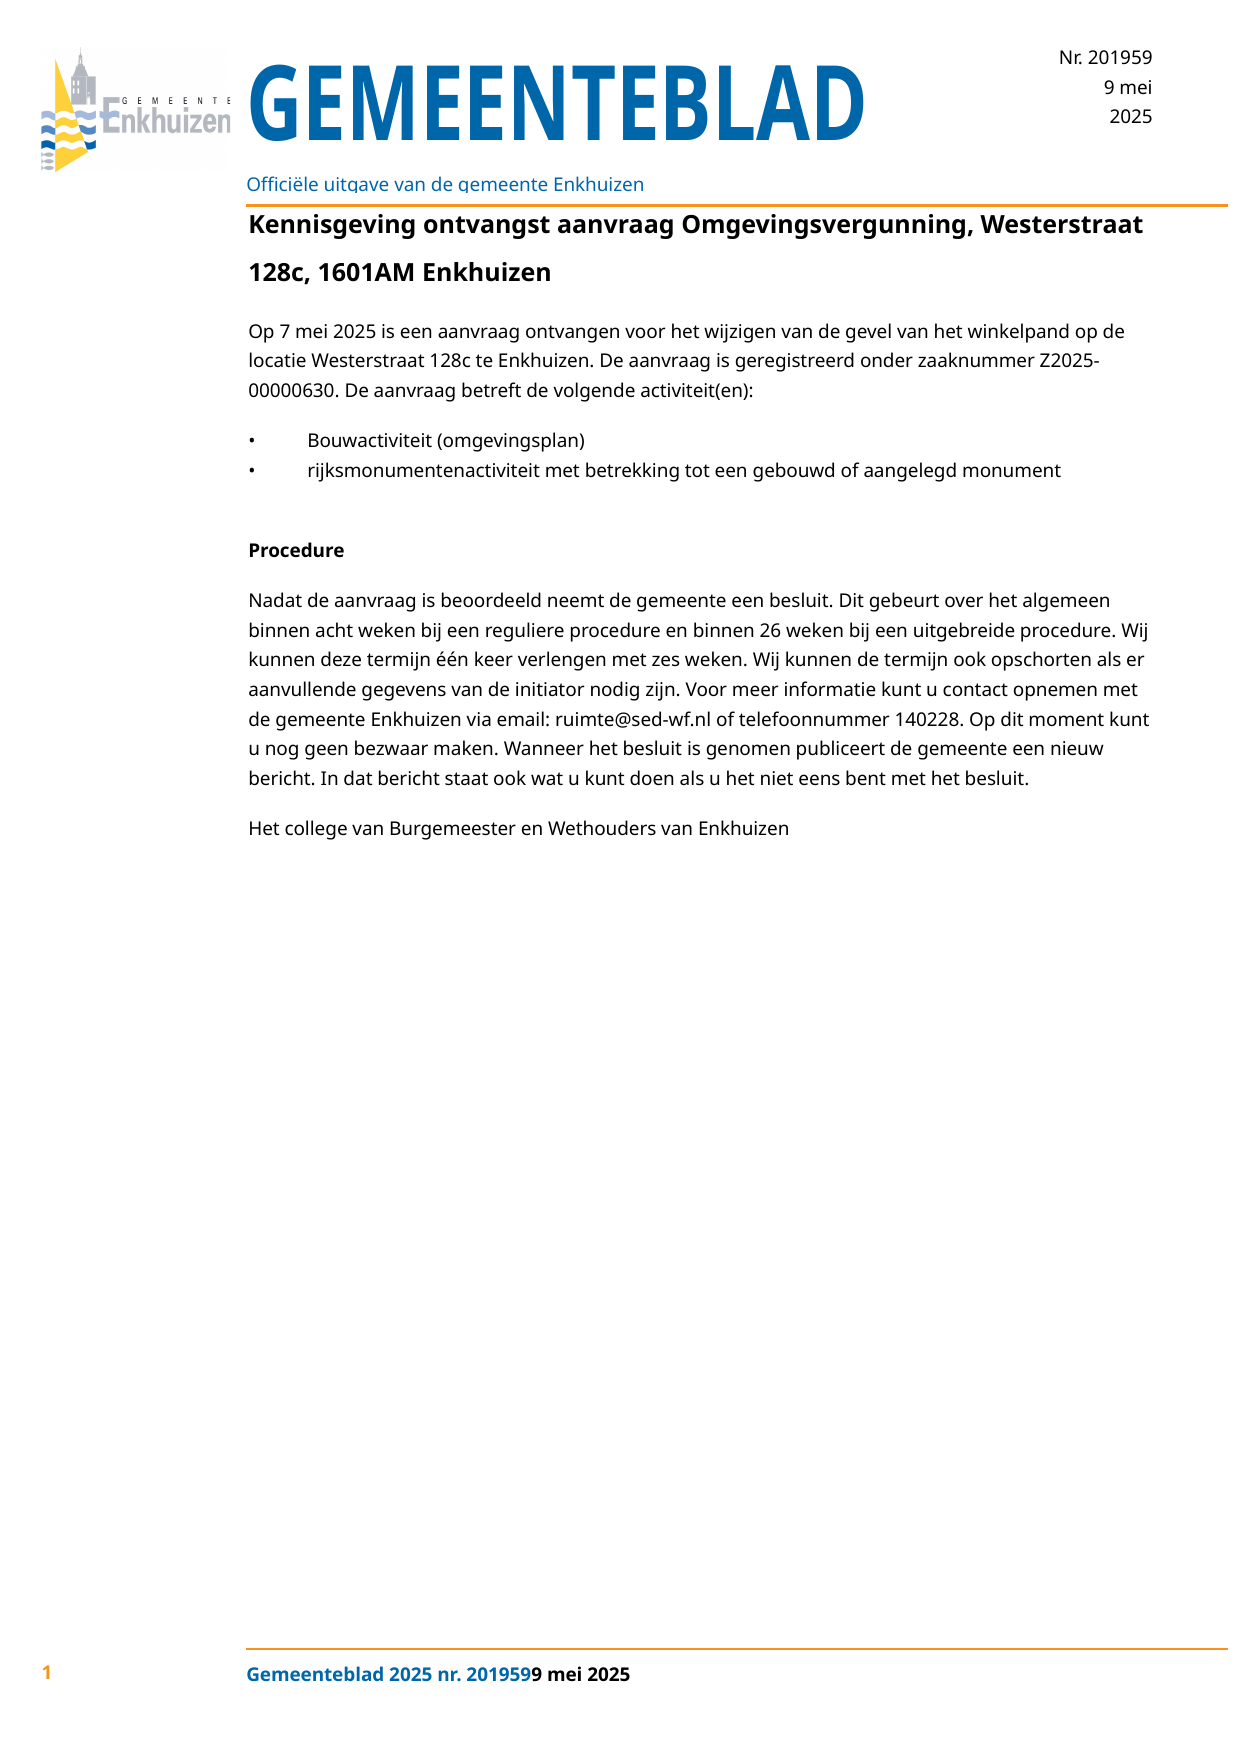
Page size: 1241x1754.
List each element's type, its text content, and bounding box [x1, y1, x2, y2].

text Kennisgeving ontvangst aanvraag Omgevingsvergunning, Westerstraat 128c, 1601AM Enkhuizen [248, 207, 1152, 288]
text Nadat de aanvraag is beoordeeld neemt de gemeente een besluit. Dit gebeurt over het algemeen binnen acht weken bij een reguliere procedure en binnen 26 weken bij een uitgebreide procedure. Wij kunnen deze termijn één keer verlengen met zes weken. Wij kunnen de termijn ook opschorten als er aanvullende gegevens van de initiator nodig zijn. Voor meer informatie kunt u contact opnemen met de gemeente Enkhuizen via email: ruimte@sed-wf.nl of telefoonnummer 140228. Op dit moment kunt u nog geen bezwaar maken. Wanneer het besluit is genomen publiceert de gemeente een nieuw bericht. In dat bericht staat ook wat u kunt doen als u het niet eens bent met het besluit. [248, 587, 1152, 791]
picture [41, 47, 231, 172]
list Bouwactiviteit (omgevingsplan) [248, 427, 1152, 453]
list rijksmonumentenactiviteit met betrekking tot een gebouwd of aangelegd monument [248, 457, 1152, 483]
text Op 7 mei 2025 is een aanvraag ontvangen voor het wijzigen van de gevel van het winkelpand op de locatie Westerstraat 128c te Enkhuizen. De aanvraag is geregistreerd onder zaaknummer Z2025-00000630. De aanvraag betreft de volgende activiteit(en): [248, 318, 1152, 403]
text Procedure [248, 537, 1152, 563]
text Het college van Burgemeester en Wethouders van Enkhuizen [248, 815, 1152, 841]
